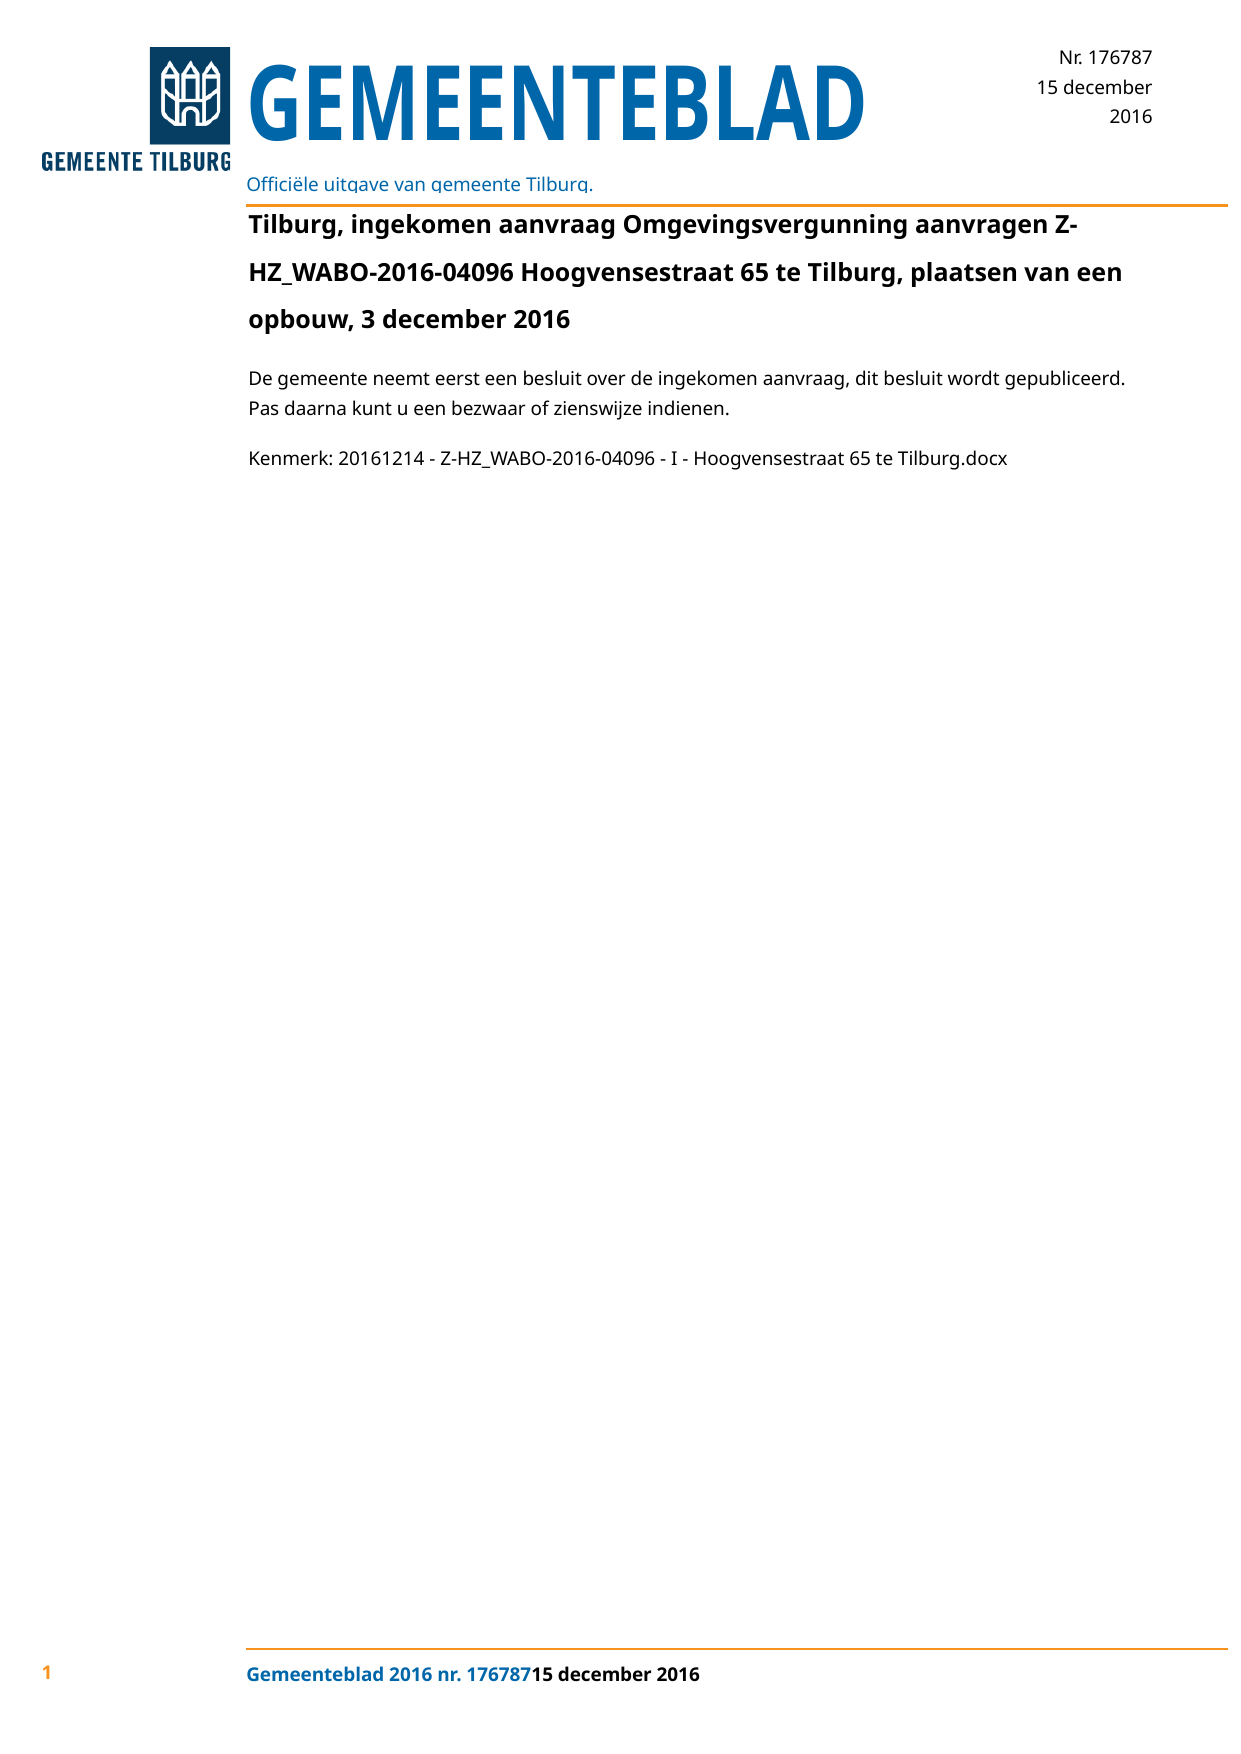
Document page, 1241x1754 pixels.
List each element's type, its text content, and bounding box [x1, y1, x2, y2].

picture [41, 47, 231, 172]
text De gemeente neemt eerst een besluit over de ingekomen aanvraag, dit besluit wordt gepubliceerd. Pas daarna kunt u een bezwaar of zienswijze indienen. [248, 366, 1152, 421]
text Tilburg, ingekomen aanvraag Omgevingsvergunning aanvragen Z-HZ_WABO-2016-04096 Hoogvensestraat 65 te Tilburg, plaatsen van een opbouw, 3 december 2016 [248, 207, 1152, 336]
text Kenmerk: 20161214 - Z-HZ_WABO-2016-04096 - I - Hoogvensestraat 65 te Tilburg.docx [248, 446, 1152, 471]
